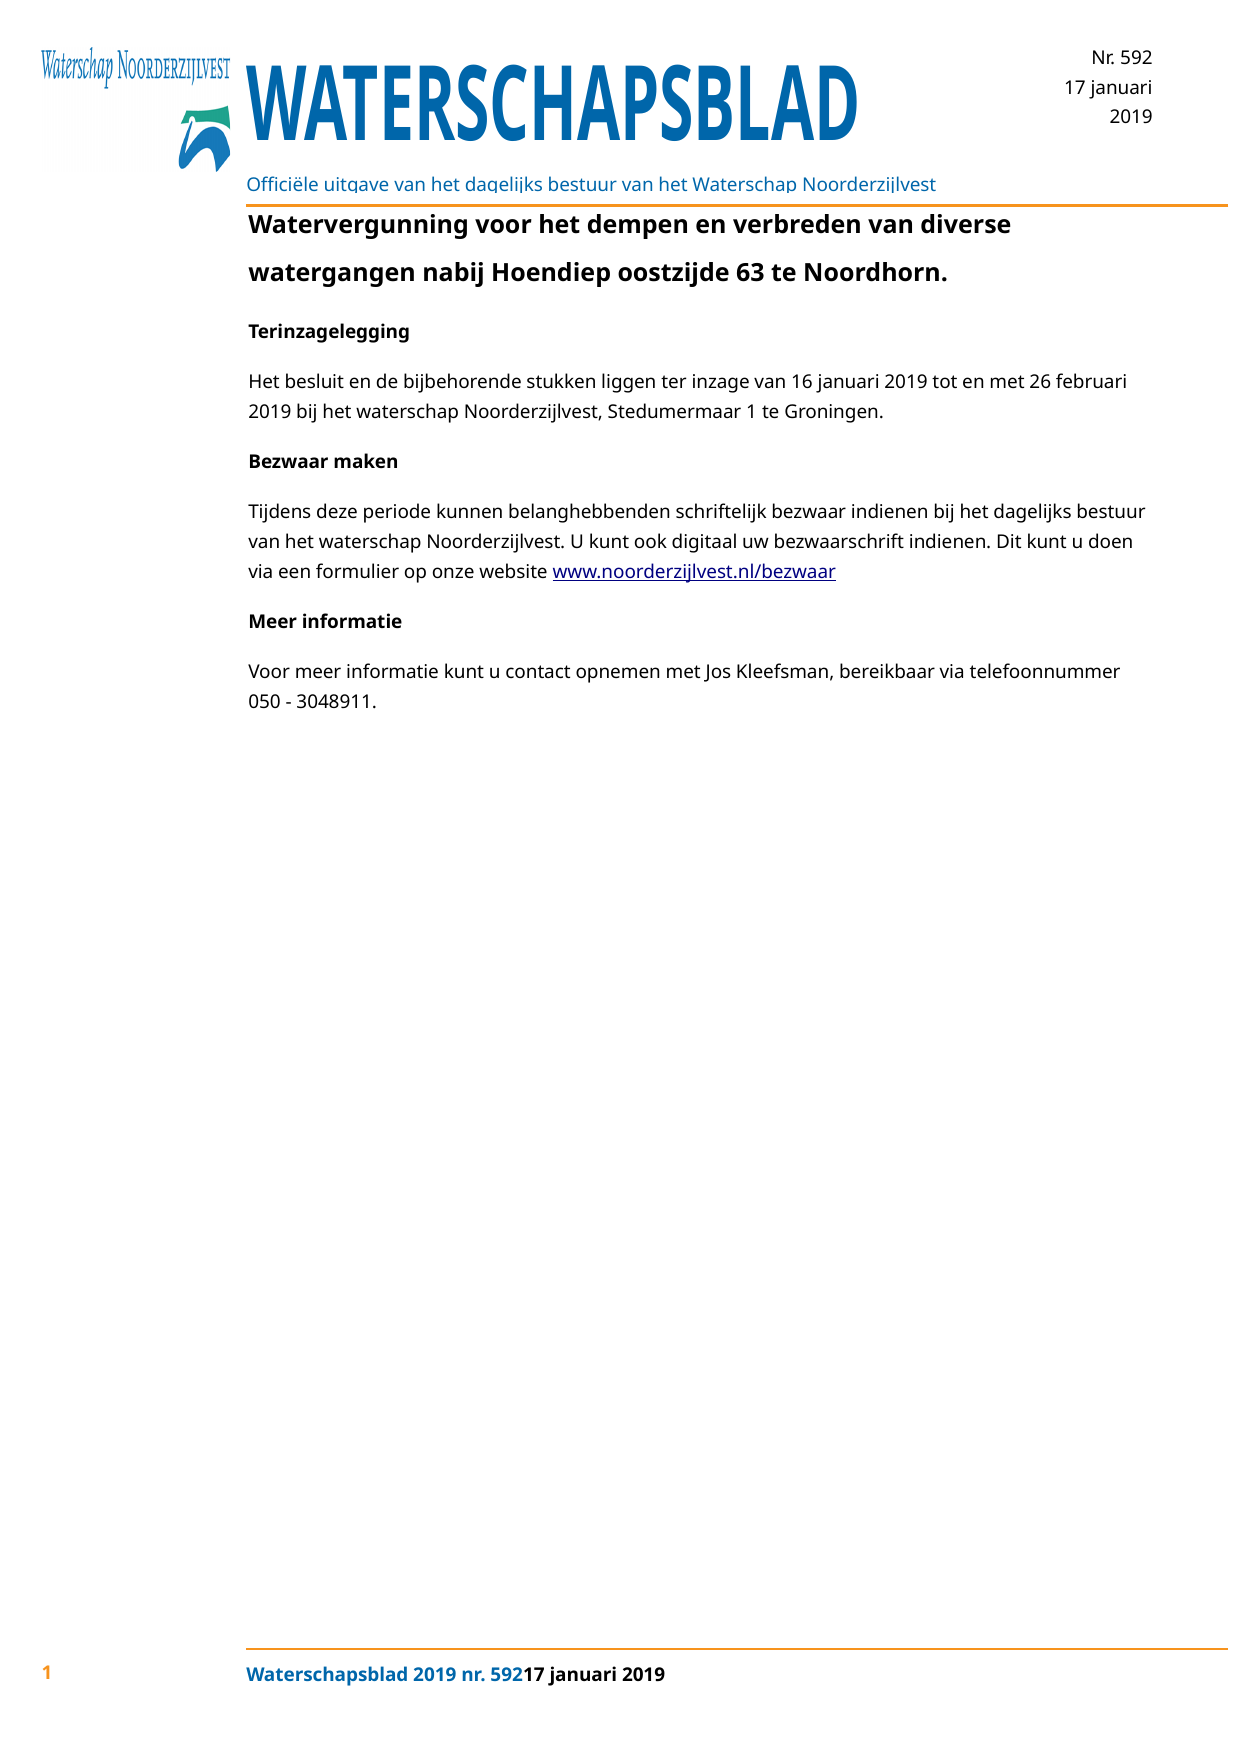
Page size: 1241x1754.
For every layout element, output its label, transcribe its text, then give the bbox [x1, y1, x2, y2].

text Terinzagelegging [248, 318, 1152, 344]
text Het besluit en de bijbehorende stukken liggen ter inzage van 16 januari 2019 tot en met 26 februari 2019 bij het waterschap Noorderzijlvest, Stedumermaar 1 te Groningen. [248, 368, 1152, 424]
picture [41, 47, 231, 172]
text Meer informatie [248, 608, 1152, 634]
text Watervergunning voor het dempen en verbreden van diverse watergangen nabij Hoendiep oostzijde 63 te Noordhorn. [248, 207, 1152, 288]
text Voor meer informatie kunt u contact opnemen met Jos Kleefsman, bereikbaar via telefoonnummer 050 - 3048911. [248, 659, 1152, 714]
text Bezwaar maken [248, 448, 1152, 474]
text Tijdens deze periode kunnen belanghebbenden schriftelijk bezwaar indienen bij het dagelijks bestuur van het waterschap Noorderzijlvest. U kunt ook digitaal uw bezwaarschrift indienen. Dit kunt u doen via een formulier op onze website www.noorderzijlvest.nl/bezwaar [248, 499, 1152, 584]
